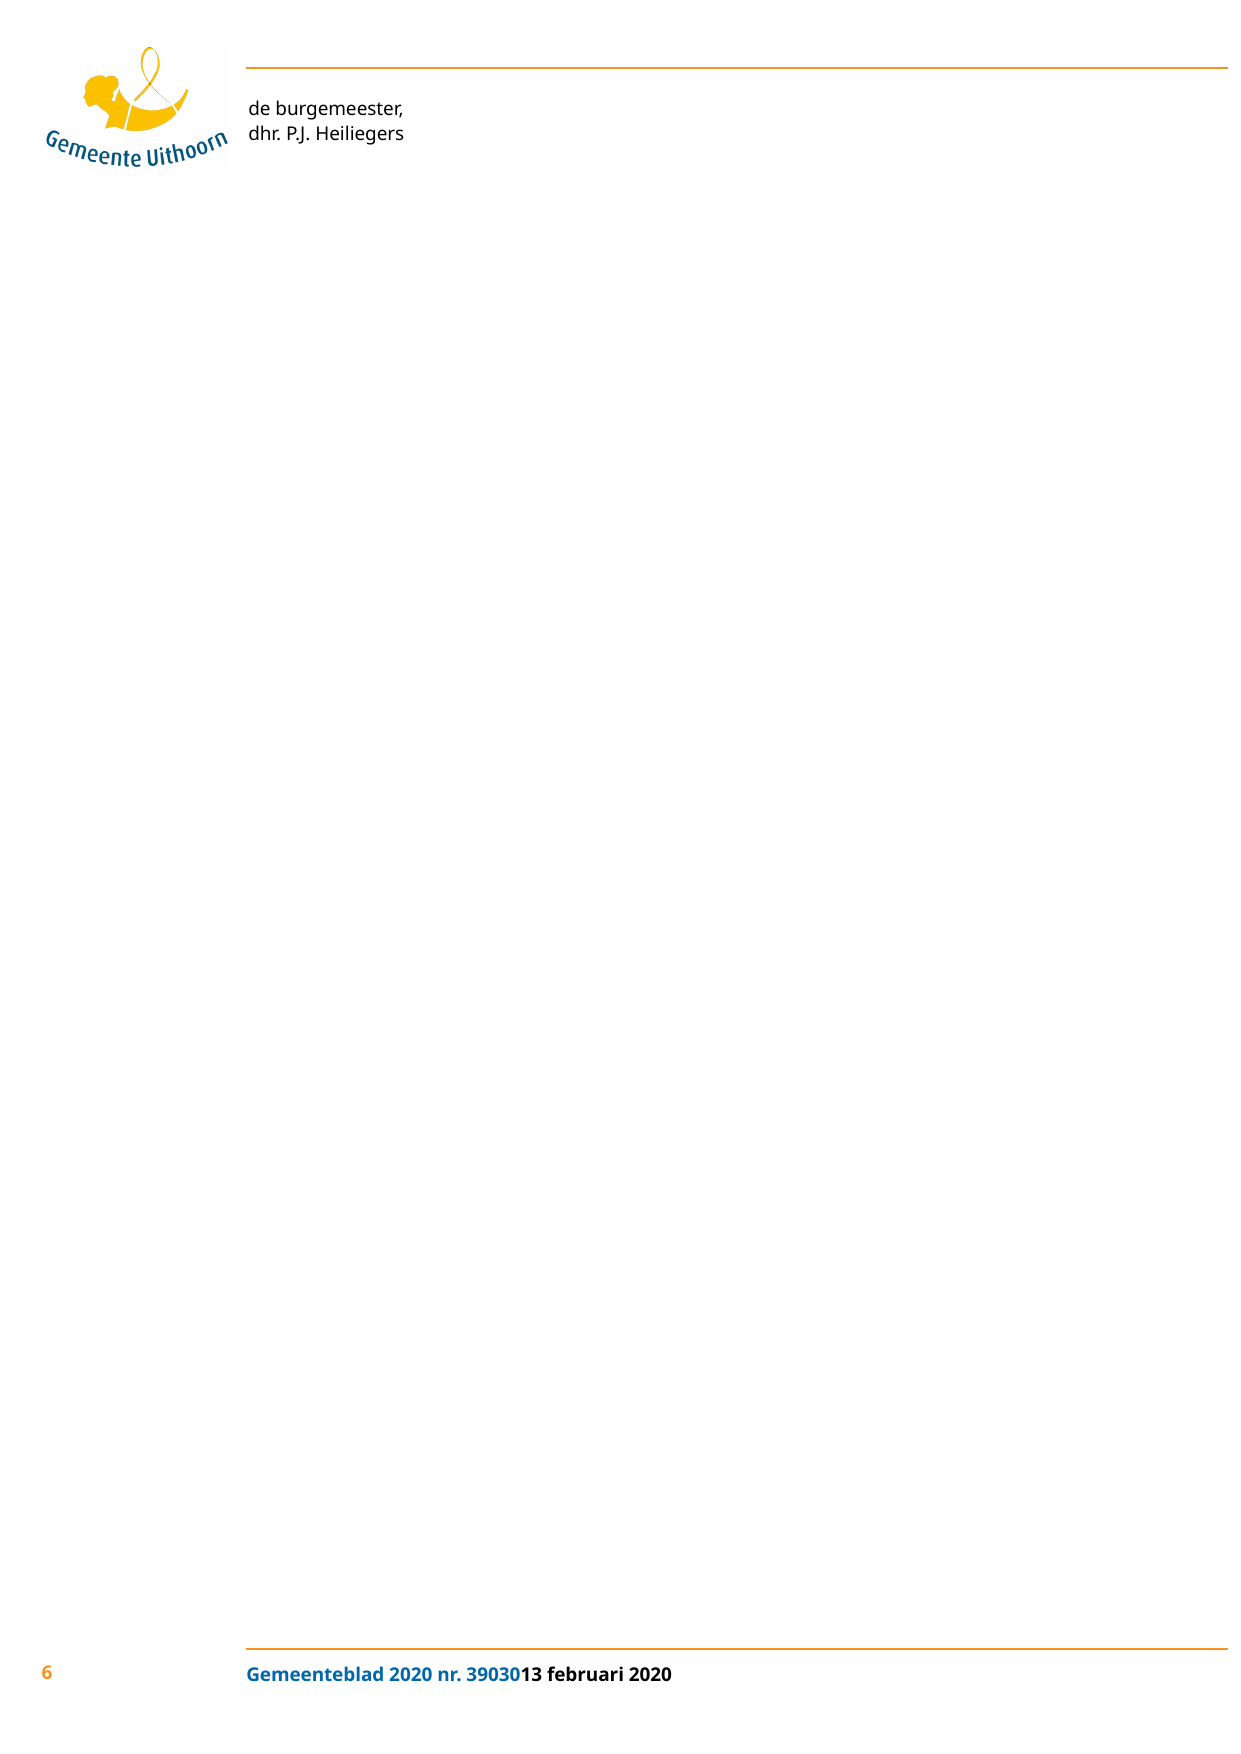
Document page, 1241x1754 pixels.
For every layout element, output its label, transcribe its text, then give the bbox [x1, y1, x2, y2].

text dhr. P.J. Heiliegers [248, 121, 1152, 146]
text de burgemeester, [248, 95, 1152, 121]
picture [41, 47, 231, 172]
